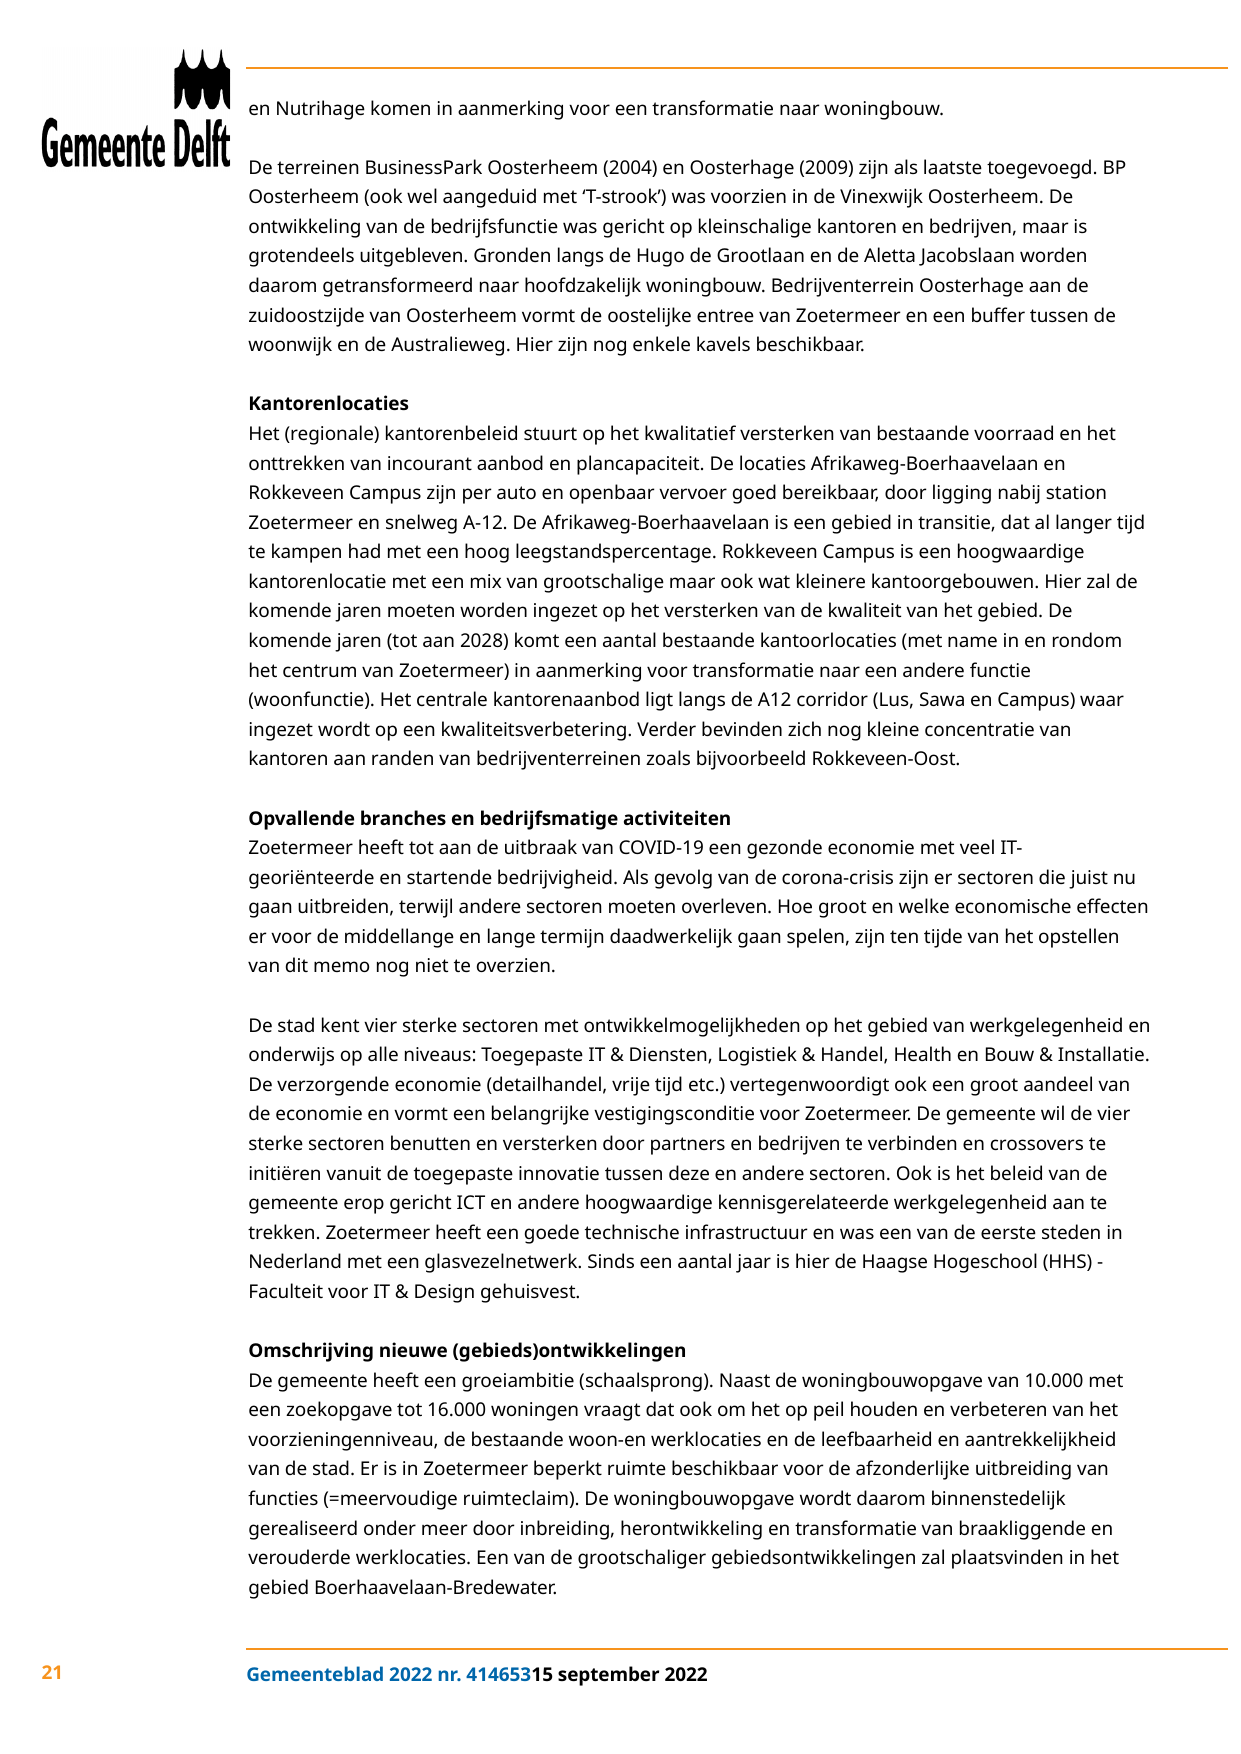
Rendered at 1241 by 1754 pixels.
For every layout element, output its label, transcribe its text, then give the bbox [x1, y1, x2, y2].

text Het (regionale) kantorenbeleid stuurt op het kwalitatief versterken van bestaande voorraad en het onttrekken van incourant aanbod en plancapaciteit. De locaties Afrikaweg-Boerhaavelaan en Rokkeveen Campus zijn per auto en openbaar vervoer goed bereikbaar, door ligging nabij station Zoetermeer en snelweg A-12. De Afrikaweg-Boerhaavelaan is een gebied in transitie, dat al langer tijd te kampen had met een hoog leegstandspercentage. Rokkeveen Campus is een hoogwaardige kantorenlocatie met een mix van grootschalige maar ook wat kleinere kantoorgebouwen. Hier zal de komende jaren moeten worden ingezet op het versterken van de kwaliteit van het gebied. De komende jaren (tot aan 2028) komt een aantal bestaande kantoorlocaties (met name in en rondom het centrum van Zoetermeer) in aanmerking voor transformatie naar een andere functie (woonfunctie). Het centrale kantorenaanbod ligt langs de A12 corridor (Lus, Sawa en Campus) waar ingezet wordt op een kwaliteitsverbetering. Verder bevinden zich nog kleine concentratie van kantoren aan randen van bedrijventerreinen zoals bijvoorbeeld Rokkeveen-Oost. [248, 420, 1152, 771]
picture [41, 47, 231, 172]
text De terreinen BusinessPark Oosterheem (2004) en Oosterhage (2009) zijn als laatste toegevoegd. BP Oosterheem (ook wel aangeduid met ‘T-strook’) was voorzien in de Vinexwijk Oosterheem. De ontwikkeling van de bedrijfsfunctie was gericht op kleinschalige kantoren en bedrijven, maar is grotendeels uitgebleven. Gronden langs de Hugo de Grootlaan en de Aletta Jacobslaan worden daarom getransformeerd naar hoofdzakelijk woningbouw. Bedrijventerrein Oosterhage aan de zuidoostzijde van Oosterheem vormt de oostelijke entree van Zoetermeer en een buffer tussen de woonwijk en de Australieweg. Hier zijn nog enkele kavels beschikbaar. [248, 154, 1152, 357]
text Omschrijving nieuwe (gebieds)ontwikkelingen [248, 1337, 1152, 1363]
text Kantorenlocaties [248, 391, 1152, 416]
text en Nutrihage komen in aanmerking voor een transformatie naar woningbouw. [248, 95, 1152, 121]
text De gemeente heeft een groeiambitie (schaalsprong). Naast de woningbouwopgave van 10.000 met een zoekopgave tot 16.000 woningen vraagt dat ook om het op peil houden en verbeteren van het voorzieningenniveau, de bestaande woon-en werklocaties en de leefbaarheid en aantrekkelijkheid van de stad. Er is in Zoetermeer beperkt ruimte beschikbaar voor de afzonderlijke uitbreiding van functies (=meervoudige ruimteclaim). De woningbouwopgave wordt daarom binnenstedelijk gerealiseerd onder meer door inbreiding, herontwikkeling en transformatie van braakliggende en verouderde werklocaties. Een van de grootschaliger gebiedsontwikkelingen zal plaatsvinden in het gebied Boerhaavelaan-Bredewater. [248, 1367, 1152, 1600]
text Zoetermeer heeft tot aan de uitbraak van COVID-19 een gezonde economie met veel IT- georiënteerde en startende bedrijvigheid. Als gevolg van de corona-crisis zijn er sectoren die juist nu gaan uitbreiden, terwijl andere sectoren moeten overleven. Hoe groot en welke economische effecten er voor de middellange en lange termijn daadwerkelijk gaan spelen, zijn ten tijde van het opstellen van dit memo nog niet te overzien. [248, 834, 1152, 978]
text Opvallende branches en bedrijfsmatige activiteiten [248, 805, 1152, 831]
text De stad kent vier sterke sectoren met ontwikkelmogelijkheden op het gebied van werkgelegenheid en onderwijs op alle niveaus: Toegepaste IT & Diensten, Logistiek & Handel, Health en Bouw & Installatie. De verzorgende economie (detailhandel, vrije tijd etc.) vertegenwoordigt ook een groot aandeel van de economie en vormt een belangrijke vestigingsconditie voor Zoetermeer. De gemeente wil de vier sterke sectoren benutten en versterken door partners en bedrijven te verbinden en crossovers te initiëren vanuit de toegepaste innovatie tussen deze en andere sectoren. Ook is het beleid van de gemeente erop gericht ICT en andere hoogwaardige kennisgerelateerde werkgelegenheid aan te trekken. Zoetermeer heeft een goede technische infrastructuur en was een van de eerste steden in Nederland met een glasvezelnetwerk. Sinds een aantal jaar is hier de Haagse Hogeschool (HHS) - Faculteit voor IT & Design gehuisvest. [248, 1012, 1152, 1304]
